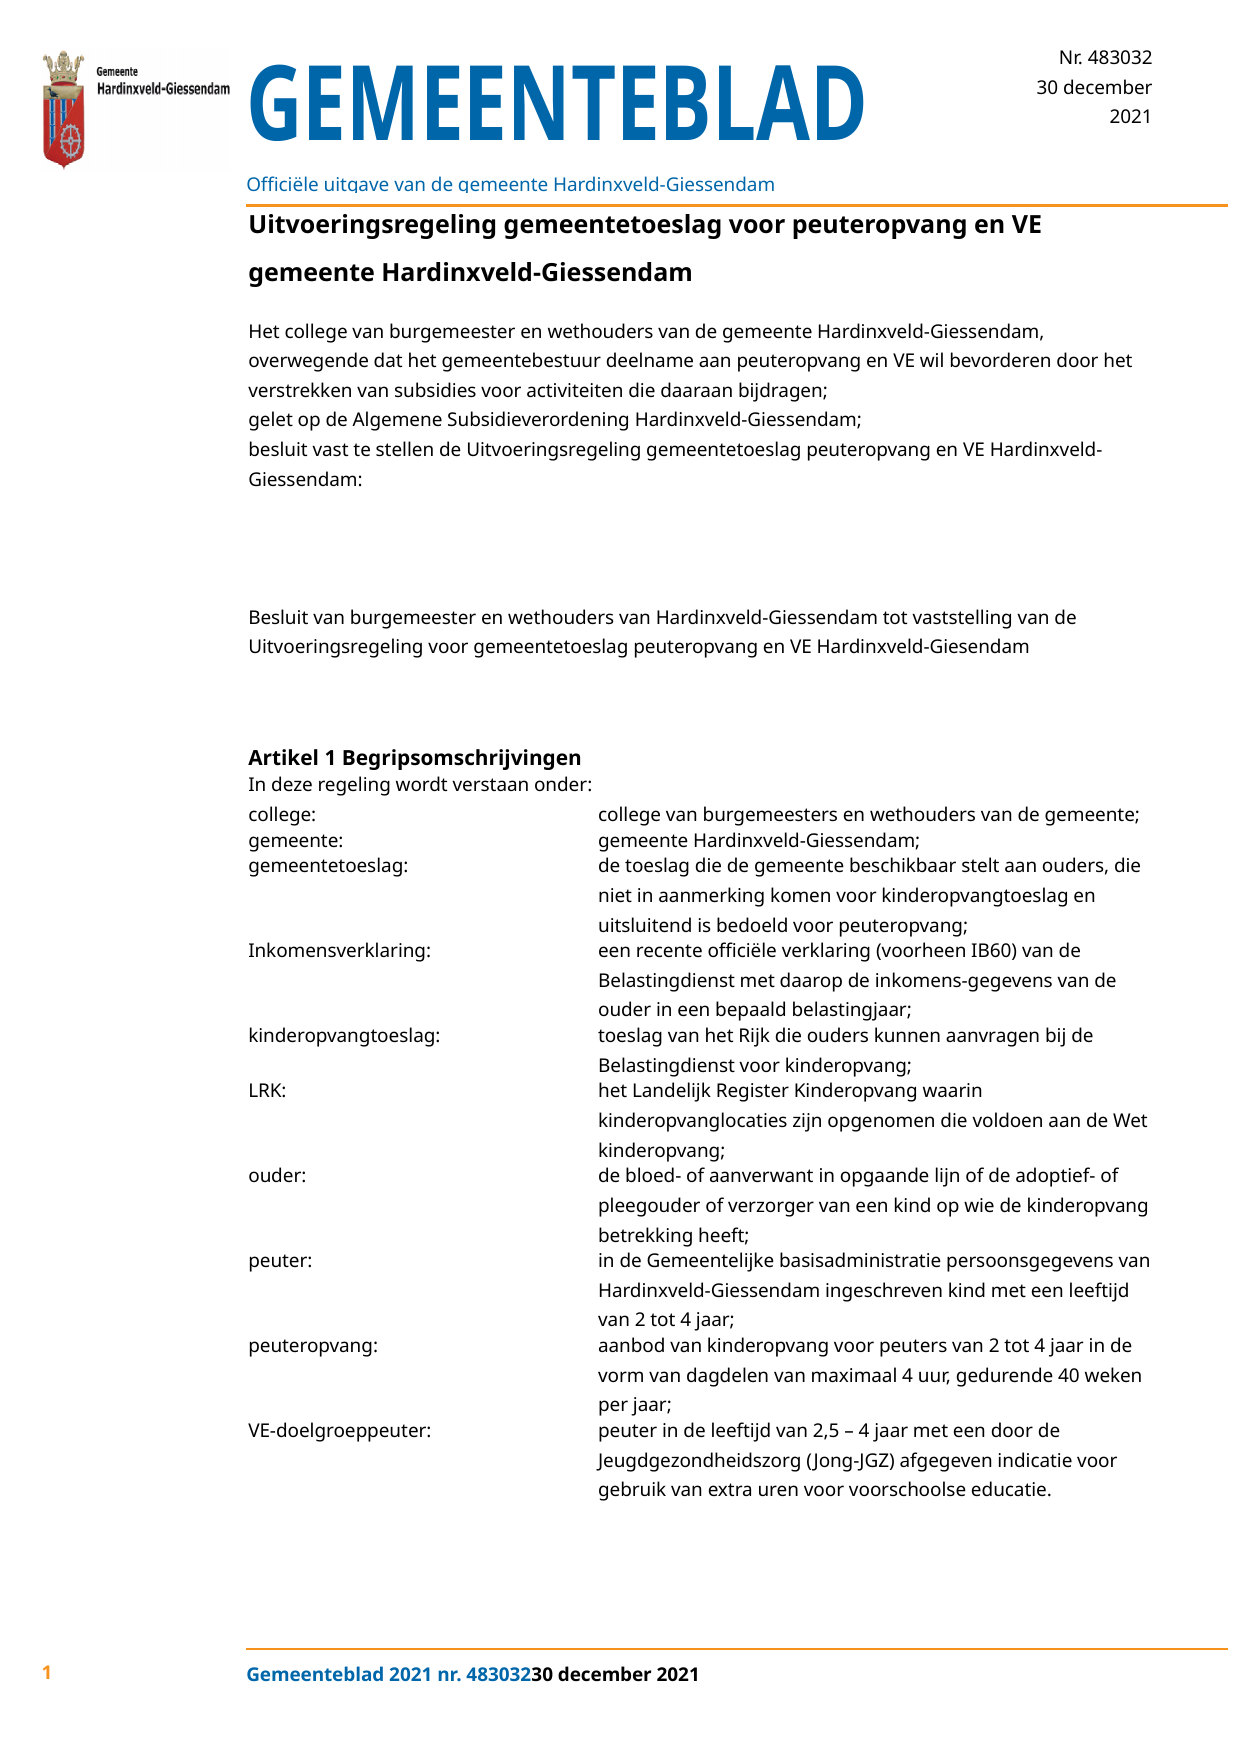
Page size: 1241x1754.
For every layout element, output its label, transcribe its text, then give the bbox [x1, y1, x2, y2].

table_cell een recente officiële verklaring (voorheen IB60) van de Belastingdienst met daarop de inkomens-gegevens van de ouder in een bepaald belastingjaar; [598, 938, 1152, 1022]
table_header college: [248, 801, 598, 827]
table_cell peuter in de leeftijd van 2,5 – 4 jaar met een door de Jeugdgezondheidszorg (Jong-JGZ) afgegeven indicatie voor gebruik van extra uren voor voorschoolse educatie. [598, 1417, 1152, 1502]
table_cell de toeslag die de gemeente beschikbaar stelt aan ouders, die niet in aanmerking komen voor kinderopvangtoeslag en uitsluitend is bedoeld voor peuteropvang; [598, 853, 1152, 937]
table_cell toeslag van het Rijk die ouders kunnen aanvragen bij de Belastingdienst voor kinderopvang; [598, 1023, 1152, 1078]
text Besluit van burgemeester en wethouders van Hardinxveld-Giessendam tot vaststelling van de Uitvoeringsregeling voor gemeentetoeslag peuteropvang en VE Hardinxveld-Giesendam [248, 604, 1152, 659]
text overwegende dat het gemeentebestuur deelname aan peuteropvang en VE wil bevorderen door het verstrekken van subsidies voor activiteiten die daaraan bijdragen; [248, 347, 1152, 403]
text Het college van burgemeester en wethouders van de gemeente Hardinxveld-Giessendam, [248, 318, 1152, 344]
table_cell in de Gemeentelijke basisadministratie persoonsgegevens van Hardinxveld-Giessendam ingeschreven kind met een leeftijd van 2 tot 4 jaar; [598, 1248, 1152, 1332]
table_cell kinderopvangtoeslag: [248, 1023, 598, 1078]
table_cell peuteropvang: [248, 1333, 598, 1417]
table_cell VE-doelgroeppeuter: [248, 1417, 598, 1502]
table_cell gemeente Hardinxveld-Giessendam; [598, 827, 1152, 853]
table_cell aanbod van kinderopvang voor peuters van 2 tot 4 jaar in de vorm van dagdelen van maximaal 4 uur, gedurende 40 weken per jaar; [598, 1333, 1152, 1417]
table_cell gemeentetoeslag: [248, 853, 598, 937]
text besluit vast te stellen de Uitvoeringsregeling gemeentetoeslag peuteropvang en VE Hardinxveld-Giessendam: [248, 436, 1152, 492]
table_cell LRK: [248, 1078, 598, 1163]
table_cell Inkomensverklaring: [248, 938, 598, 1022]
text gelet op de Algemene Subsidieverordening Hardinxveld-Giessendam; [248, 407, 1152, 432]
table_cell peuter: [248, 1248, 598, 1332]
text Artikel 1 Begripsomschrijvingen [248, 743, 1152, 771]
table_cell het Landelijk Register Kinderopvang waarin kinderopvanglocaties zijn opgenomen die voldoen aan de Wet kinderopvang; [598, 1078, 1152, 1163]
table_cell ouder: [248, 1163, 598, 1247]
table_cell de bloed- of aanverwant in opgaande lijn of de adoptief- of pleegouder of verzorger van een kind op wie de kinderopvang betrekking heeft; [598, 1163, 1152, 1247]
text In deze regeling wordt verstaan onder: [248, 771, 1152, 797]
table_header college van burgemeesters en wethouders van de gemeente; [598, 801, 1152, 827]
picture [41, 47, 231, 172]
table_cell gemeente: [248, 827, 598, 853]
text Uitvoeringsregeling gemeentetoeslag voor peuteropvang en VE gemeente Hardinxveld-Giessendam [248, 207, 1152, 288]
